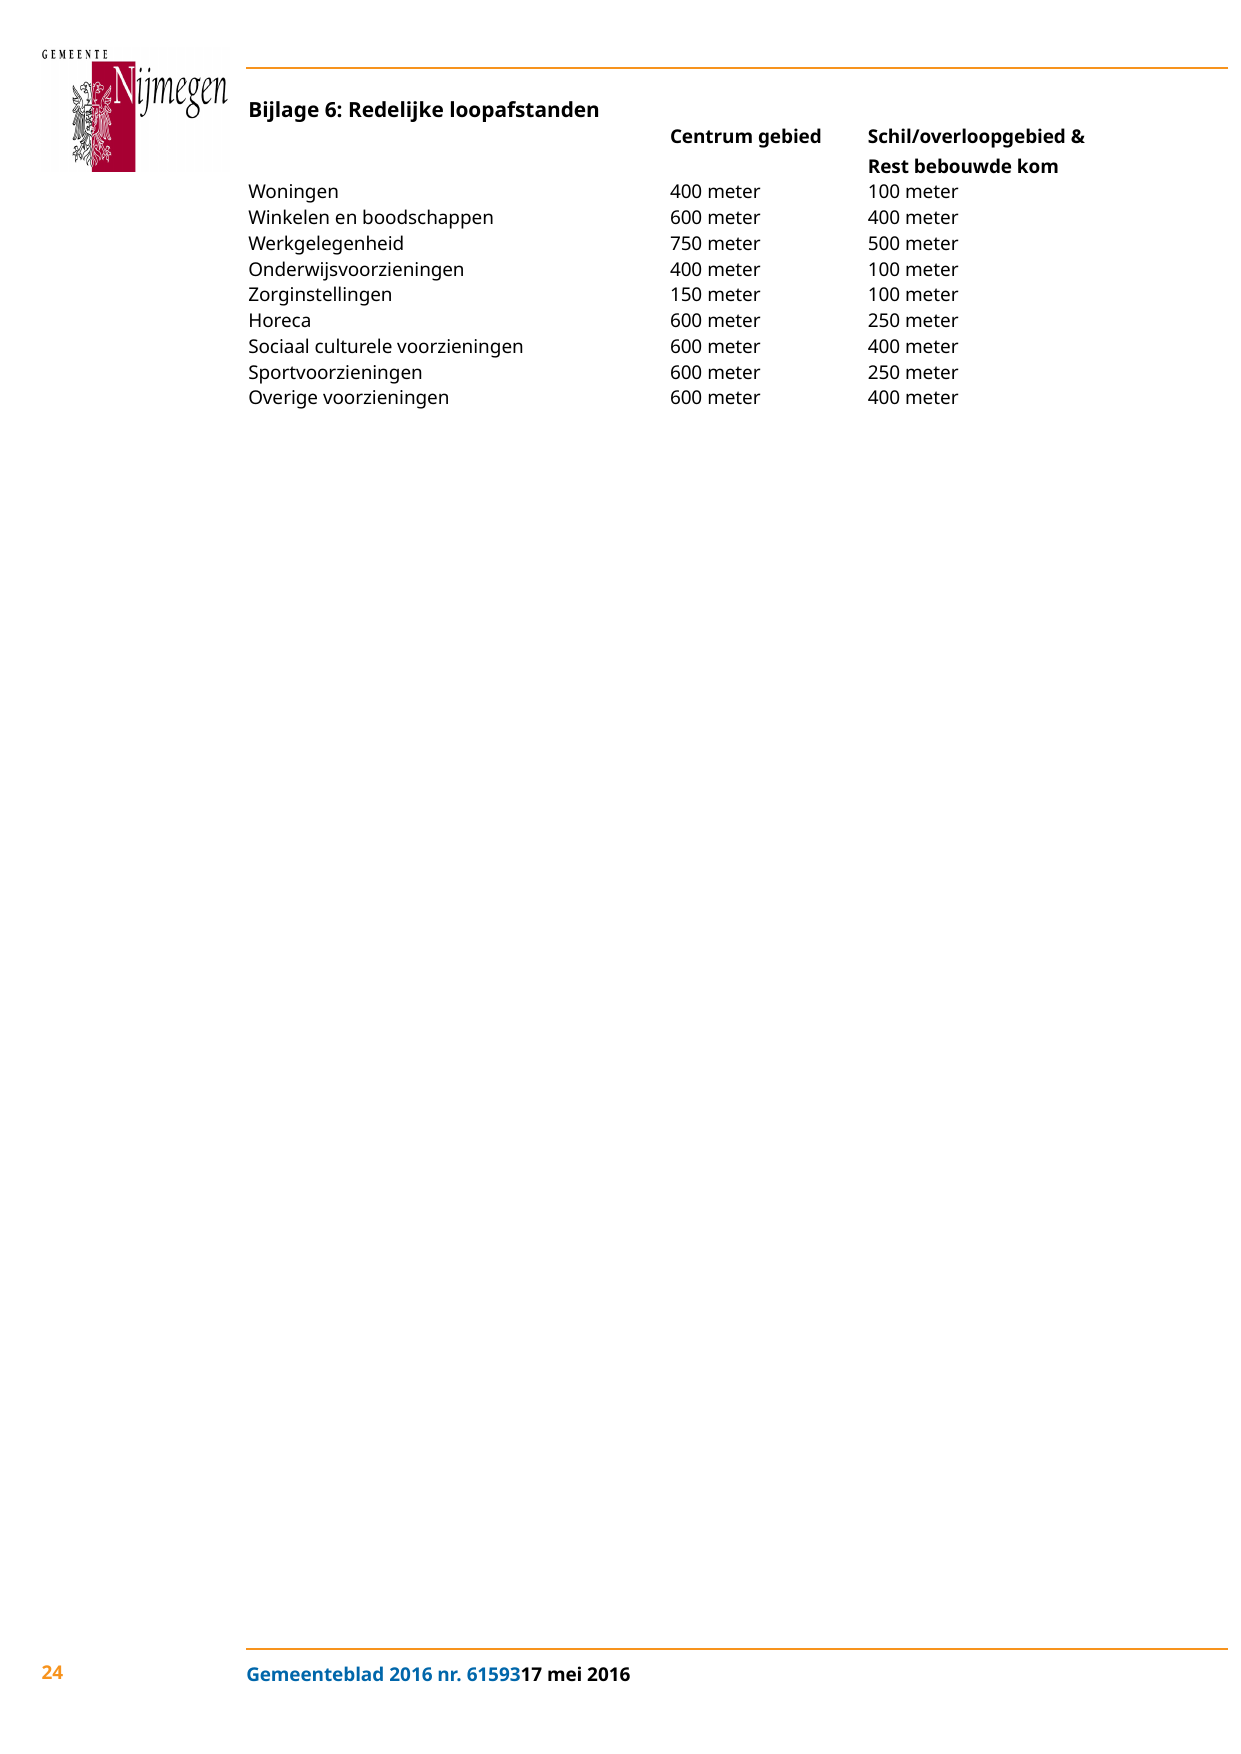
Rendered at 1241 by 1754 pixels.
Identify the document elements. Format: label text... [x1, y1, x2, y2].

table_cell Winkelen en boodschappen [248, 205, 670, 230]
table_cell 400 meter [868, 205, 1152, 230]
table_cell 100 meter [868, 256, 1152, 282]
table_cell 100 meter [868, 282, 1152, 307]
table_cell 400 meter [670, 179, 868, 204]
table_cell 250 meter [868, 359, 1152, 384]
table_cell Overige voorzieningen [248, 385, 670, 410]
table_cell 600 meter [670, 359, 868, 384]
table_cell Woningen [248, 179, 670, 204]
table_cell 400 meter [670, 256, 868, 282]
table_cell 600 meter [670, 308, 868, 333]
table_header Centrum gebied [670, 124, 868, 179]
picture [41, 47, 231, 172]
table_header Schil/overloopgebied & Rest bebouwde kom [868, 124, 1152, 179]
table_cell 400 meter [868, 385, 1152, 410]
table_cell Horeca [248, 308, 670, 333]
table_cell 600 meter [670, 205, 868, 230]
table_cell Werkgelegenheid [248, 230, 670, 256]
table_cell 600 meter [670, 333, 868, 359]
table_cell 500 meter [868, 230, 1152, 256]
table_cell Zorginstellingen [248, 282, 670, 307]
table_cell Sportvoorzieningen [248, 359, 670, 384]
table_cell 150 meter [670, 282, 868, 307]
table_cell Sociaal culturele voorzieningen [248, 333, 670, 359]
table_cell 400 meter [868, 333, 1152, 359]
table_cell 750 meter [670, 230, 868, 256]
text Bijlage 6: Redelijke loopafstanden [248, 95, 1152, 123]
table_cell Onderwijsvoorzieningen [248, 256, 670, 282]
table_cell 250 meter [868, 308, 1152, 333]
table_cell 600 meter [670, 385, 868, 410]
table_header [248, 124, 670, 179]
table_cell 100 meter [868, 179, 1152, 204]
